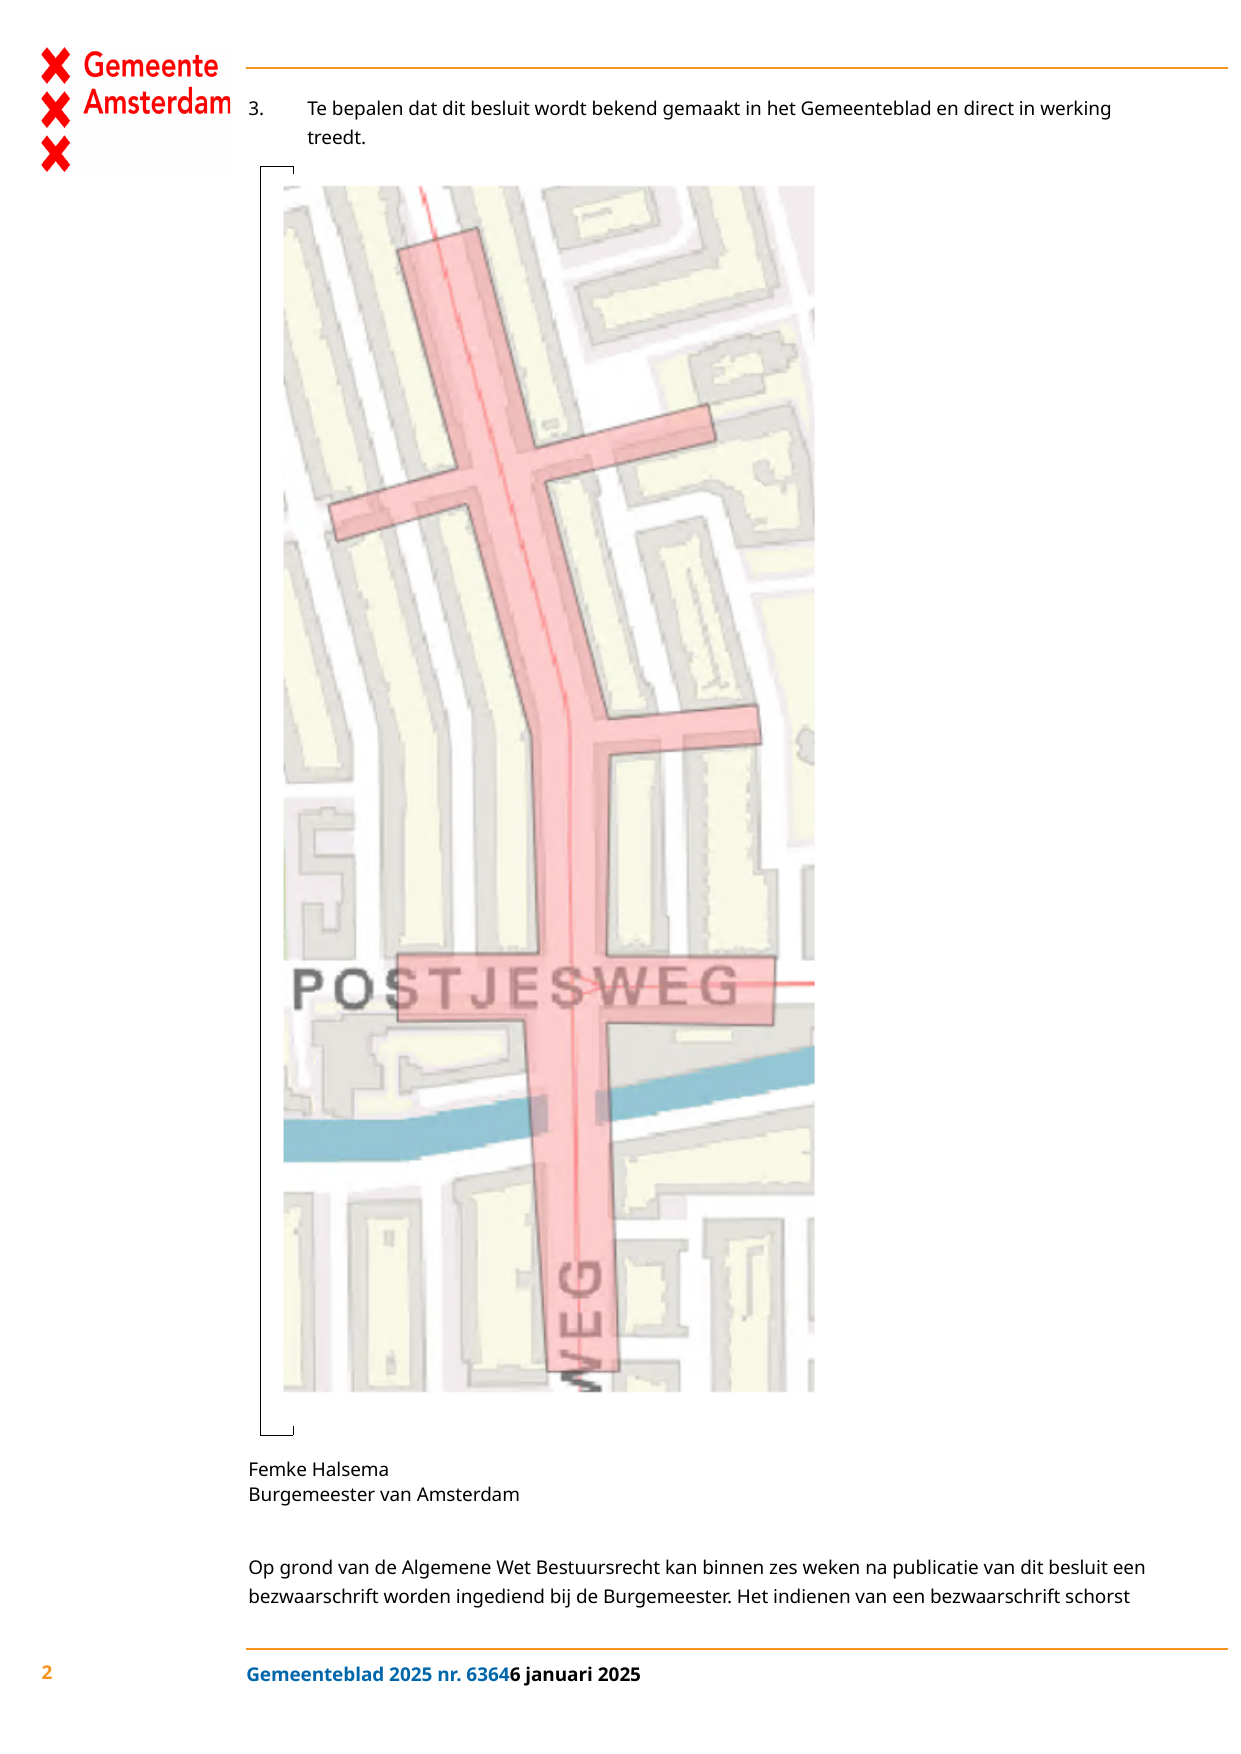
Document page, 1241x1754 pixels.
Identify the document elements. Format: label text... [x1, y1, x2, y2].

picture [268, 174, 854, 1426]
list Te bepalen dat dit besluit wordt bekend gemaakt in het Gemeenteblad en direct in werking treedt. [248, 95, 1152, 150]
text Op grond van de Algemene Wet Bestuursrecht kan binnen zes weken na publicatie van dit besluit een bezwaarschrift worden ingediend bij de Burgemeester. Het indienen van een bezwaarschrift schorst [248, 1554, 1152, 1609]
text Burgemeester van Amsterdam [248, 1482, 1152, 1507]
picture [41, 47, 231, 172]
text Femke Halsema [248, 1456, 1152, 1482]
